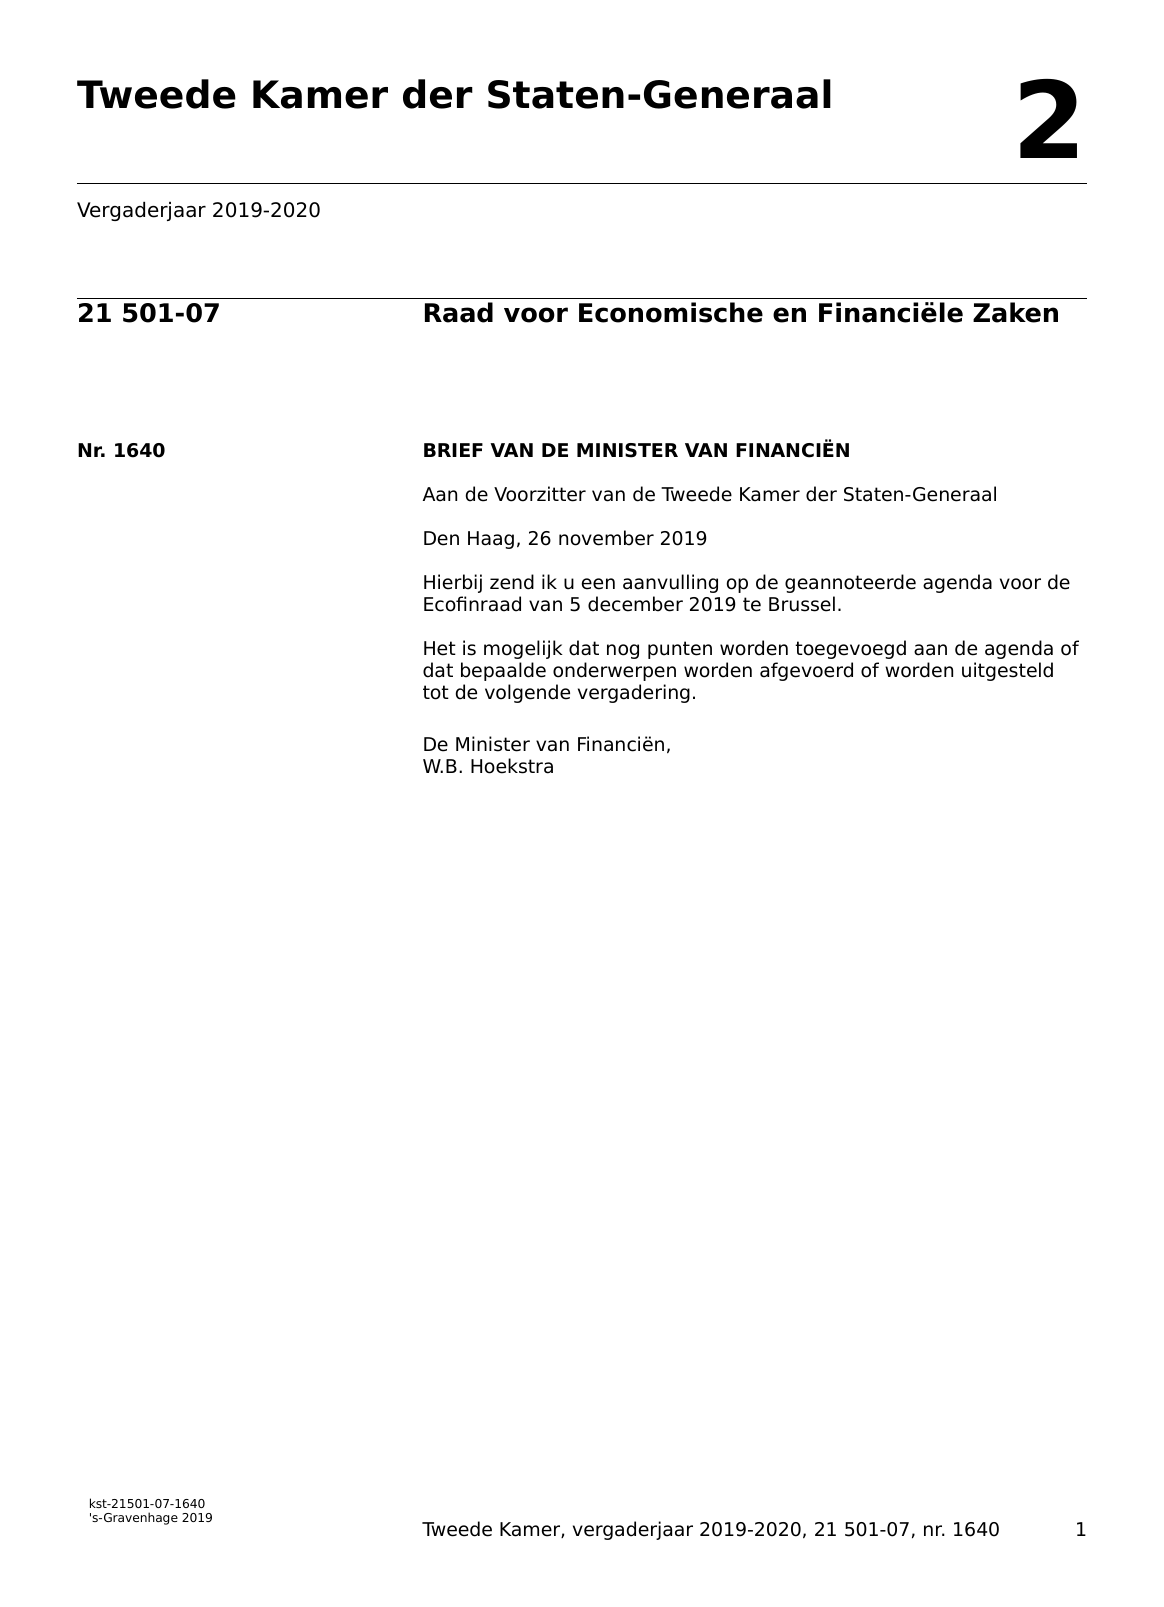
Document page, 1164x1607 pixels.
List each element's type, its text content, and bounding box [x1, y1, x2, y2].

subtitle Nr. 1640 BRIEF VAN DE MINISTER VAN FINANCIËN [77, 440, 1087, 462]
subtitle 21 501-07 Raad voor Economische en Financiële Zaken [77, 299, 1087, 329]
text Den Haag, 26 november 2019 [422, 528, 1087, 550]
table_header 2 [886, 59, 1087, 183]
text 's-Gravenhage 2019 [88, 1511, 323, 1525]
text De Minister van Financiën, W.B. Hoekstra [422, 734, 1087, 778]
text Aan de Voorzitter van de Tweede Kamer der Staten-Generaal [422, 484, 1087, 506]
table_header Tweede Kamer der Staten-Generaal [77, 59, 886, 183]
text kst-21501-07-1640 [88, 1497, 323, 1511]
table_cell Vergaderjaar 2019-2020 [77, 184, 1087, 298]
text Het is mogelijk dat nog punten worden toegevoegd aan de agenda of dat bepaalde onderwerpen worden afgevoerd of worden uitgesteld tot de volgende vergadering. [422, 638, 1087, 704]
text Hierbij zend ik u een aanvulling op de geannoteerde agenda voor de Ecofinraad van 5 december 2019 te Brussel. [422, 572, 1087, 616]
